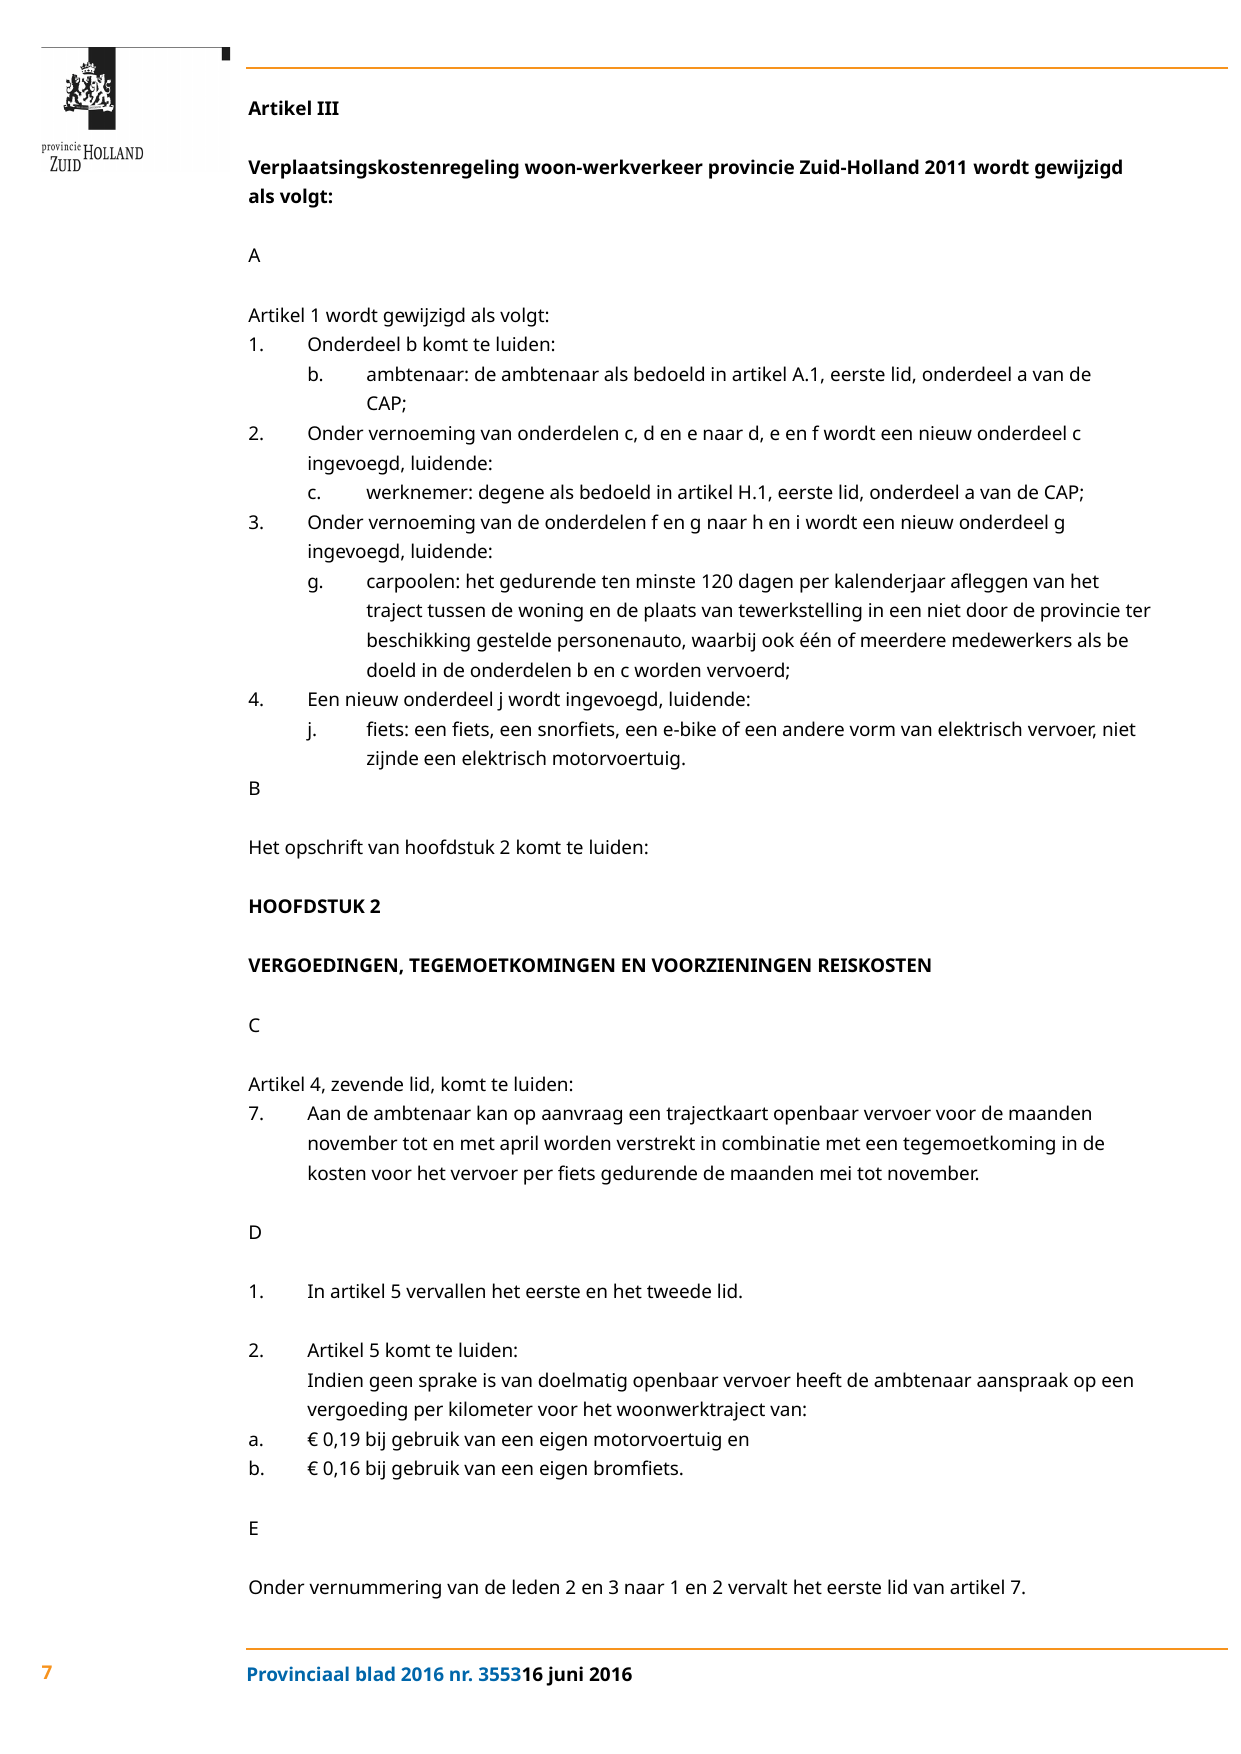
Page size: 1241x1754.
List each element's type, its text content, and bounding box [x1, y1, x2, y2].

list werknemer: degene als bedoeld in artikel H.1, eerste lid, onderdeel a van de CAP; [307, 479, 1152, 505]
text Verplaatsingskostenregeling woon-werkverkeer provincie Zuid-Holland 2011 wordt gewijzigd als volgt: [248, 154, 1152, 209]
list Onder vernoeming van onderdelen c, d en e naar d, e en f wordt een nieuw onderdeel c ingevoegd, luidende: [248, 420, 1152, 476]
list In artikel 5 vervallen het eerste en het tweede lid. [248, 1278, 1152, 1304]
list Artikel 5 komt te luiden: [248, 1337, 1152, 1363]
picture [41, 47, 231, 172]
text Artikel III [248, 95, 1152, 121]
text D [248, 1219, 1152, 1245]
text Het opschrift van hoofdstuk 2 komt te luiden: [248, 834, 1152, 860]
text E [248, 1515, 1152, 1541]
list Onder vernoeming van de onderdelen f en g naar h en i wordt een nieuw onderdeel g ingevoegd, luidende: [248, 509, 1152, 564]
list € 0,19 bij gebruik van een eigen motorvoertuig en [248, 1426, 1152, 1452]
text Onder vernummering van de leden 2 en 3 naar 1 en 2 vervalt het eerste lid van artikel 7. [248, 1574, 1152, 1600]
list Aan de ambtenaar kan op aanvraag een trajectkaart openbaar vervoer voor de maanden november tot en met april worden verstrekt in combinatie met een tegemoetkoming in de kosten voor het vervoer per fiets gedurende de maanden mei tot november. [248, 1101, 1152, 1186]
list Een nieuw onderdeel j wordt ingevoegd, luidende: [248, 686, 1152, 712]
list € 0,16 bij gebruik van een eigen bromfiets. [248, 1456, 1152, 1481]
list carpoolen: het gedurende ten minste 120 dagen per kalenderjaar afleggen van het traject tussen de woning en de plaats van tewerkstelling in een niet door de provincie ter beschikking gestelde personenauto, waarbij ook één of meerdere medewerkers als be doeld in de onderdelen b en c worden vervoerd; [307, 568, 1152, 683]
text C [248, 1012, 1152, 1038]
list ambtenaar: de ambtenaar als bedoeld in artikel A.1, eerste lid, onderdeel a van de [307, 361, 1152, 387]
list CAP; [307, 391, 1152, 416]
list Onderdeel b komt te luiden: [248, 331, 1152, 357]
text Artikel 4, zevende lid, komt te luiden: [248, 1071, 1152, 1097]
text VERGOEDINGEN, TEGEMOETKOMINGEN EN VOORZIENINGEN REISKOSTEN [248, 953, 1152, 978]
text A [248, 243, 1152, 268]
list Indien geen sprake is van doelmatig openbaar vervoer heeft de ambtenaar aanspraak op een vergoeding per kilometer voor het woonwerktraject van: [248, 1367, 1152, 1422]
list fiets: een fiets, een snorfiets, een e-bike of een andere vorm van elektrisch vervoer, niet zijnde een elektrisch motorvoertuig. [307, 716, 1152, 771]
text Artikel 1 wordt gewijzigd als volgt: [248, 302, 1152, 328]
text HOOFDSTUK 2 [248, 893, 1152, 919]
text B [248, 775, 1152, 801]
